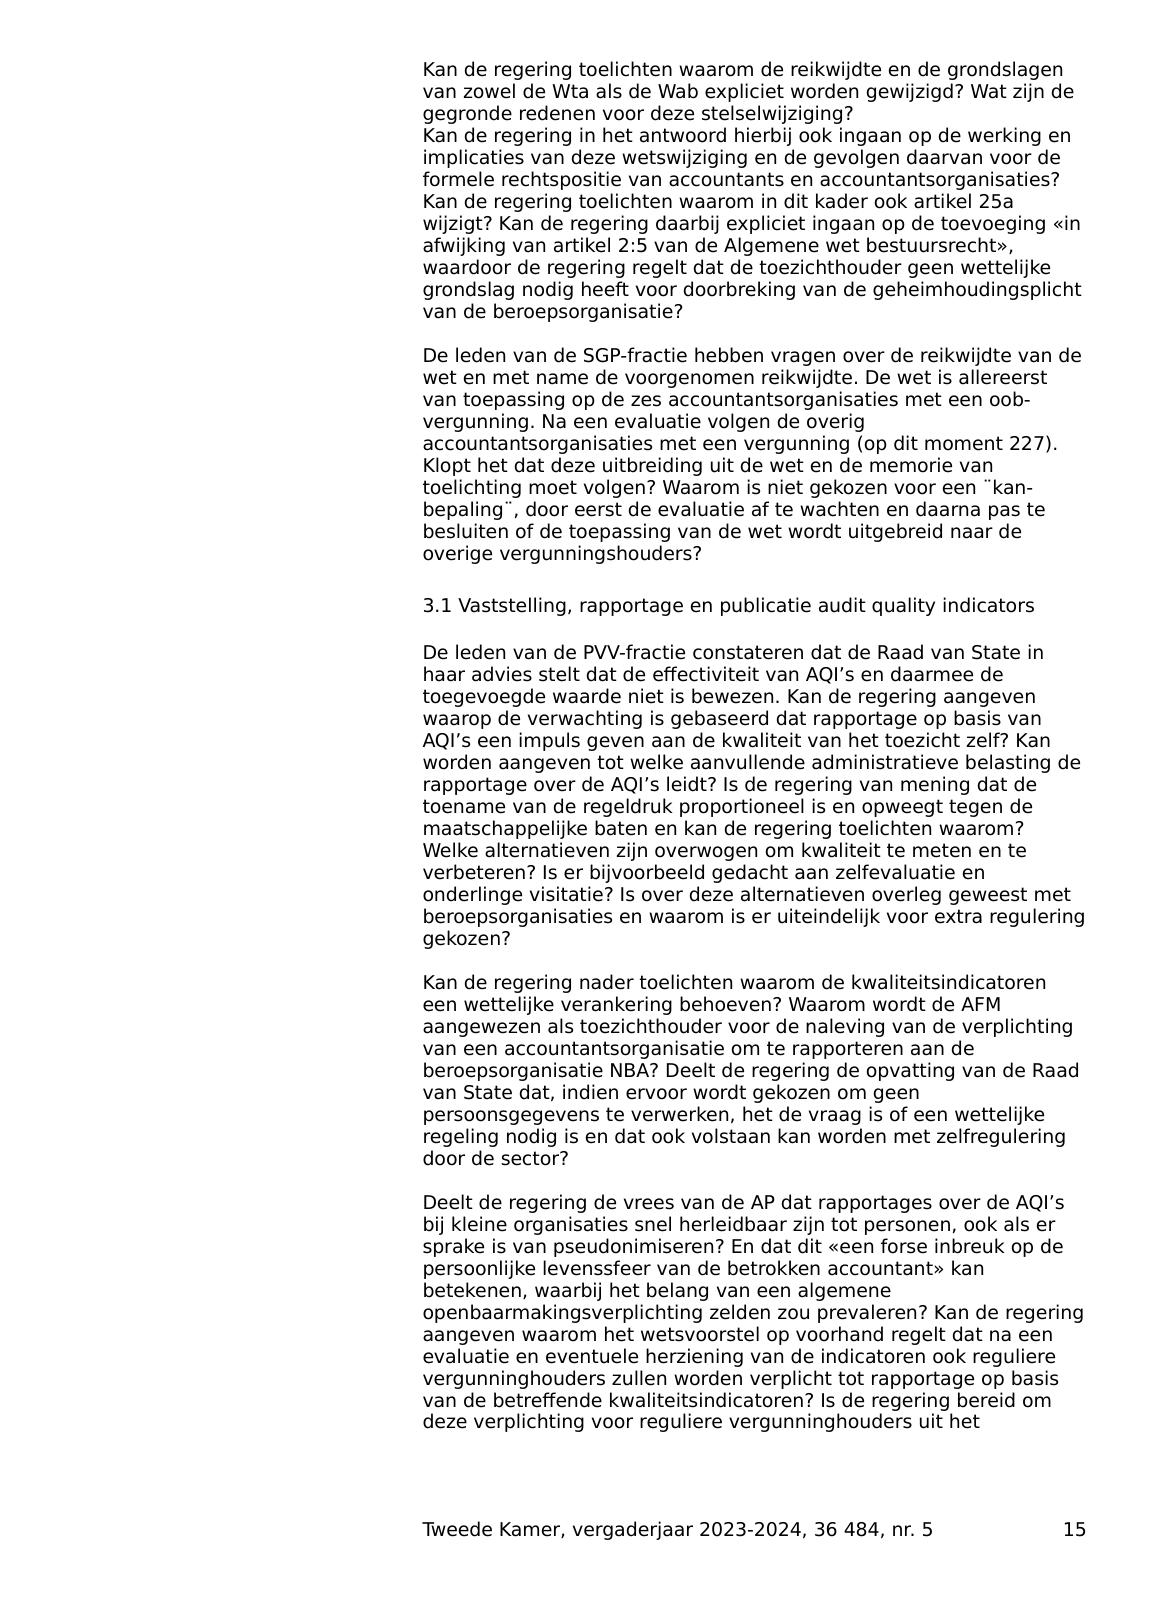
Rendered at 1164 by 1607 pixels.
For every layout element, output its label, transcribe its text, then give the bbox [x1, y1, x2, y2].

text Deelt de regering de vrees van de AP dat rapportages over de AQI’s bij kleine organisaties snel herleidbaar zijn tot personen, ook als er sprake is van pseudonimiseren? En dat dit «een forse inbreuk op de persoonlijke levenssfeer van de betrokken accountant» kan betekenen, waarbij het belang van een algemene openbaarmakingsverplichting zelden zou prevaleren? Kan de regering aangeven waarom het wetsvoorstel op voorhand regelt dat na een evaluatie en eventuele herziening van de indicatoren ook reguliere vergunninghouders zullen worden verplicht tot rapportage op basis van de betreffende kwaliteitsindicatoren? Is de regering bereid om deze verplichting voor reguliere vergunninghouders uit het [422, 1192, 1087, 1433]
text Kan de regering toelichten waarom in dit kader ook artikel 25a wijzigt? Kan de regering daarbij expliciet ingaan op de toevoeging «in afwijking van artikel 2:5 van de Algemene wet bestuursrecht», waardoor de regering regelt dat de toezichthouder geen wettelijke grondslag nodig heeft voor doorbreking van de geheimhoudingsplicht van de beroepsorganisatie? [422, 191, 1087, 323]
subtitle 3.1 Vaststelling, rapportage en publicatie audit quality indicators [422, 595, 1087, 617]
text Kan de regering toelichten waarom de reikwijdte en de grondslagen van zowel de Wta als de Wab expliciet worden gewijzigd? Wat zijn de gegronde redenen voor deze stelselwijziging? [422, 59, 1087, 125]
text Kan de regering in het antwoord hierbij ook ingaan op de werking en implicaties van deze wetswijziging en de gevolgen daarvan voor de formele rechtspositie van accountants en accountantsorganisaties? [422, 125, 1087, 191]
text Kan de regering nader toelichten waarom de kwaliteitsindicatoren een wettelijke verankering behoeven? Waarom wordt de AFM aangewezen als toezichthouder voor de naleving van de verplichting van een accountantsorganisatie om te rapporteren aan de beroepsorganisatie NBA? Deelt de regering de opvatting van de Raad van State dat, indien ervoor wordt gekozen om geen persoonsgegevens te verwerken, het de vraag is of een wettelijke regeling nodig is en dat ook volstaan kan worden met zelfregulering door de sector? [422, 972, 1087, 1169]
text De leden van de SGP-fractie hebben vragen over de reikwijdte van de wet en met name de voorgenomen reikwijdte. De wet is allereerst van toepassing op de zes accountantsorganisaties met een oob-vergunning. Na een evaluatie volgen de overig accountantsorganisaties met een vergunning (op dit moment 227). Klopt het dat deze uitbreiding uit de wet en de memorie van toelichting moet volgen? Waarom is niet gekozen voor een ¨kan-bepaling¨, door eerst de evaluatie af te wachten en daarna pas te besluiten of de toepassing van de wet wordt uitgebreid naar de overige vergunningshouders? [422, 345, 1087, 565]
text De leden van de PVV-fractie constateren dat de Raad van State in haar advies stelt dat de effectiviteit van AQI’s en daarmee de toegevoegde waarde niet is bewezen. Kan de regering aangeven waarop de verwachting is gebaseerd dat rapportage op basis van AQI’s een impuls geven aan de kwaliteit van het toezicht zelf? Kan worden aangeven tot welke aanvullende administratieve belasting de rapportage over de AQI’s leidt? Is de regering van mening dat de toename van de regeldruk proportioneel is en opweegt tegen de maatschappelijke baten en kan de regering toelichten waarom? Welke alternatieven zijn overwogen om kwaliteit te meten en te verbeteren? Is er bijvoorbeeld gedacht aan zelfevaluatie en onderlinge visitatie? Is over deze alternatieven overleg geweest met beroepsorganisaties en waarom is er uiteindelijk voor extra regulering gekozen? [422, 642, 1087, 949]
